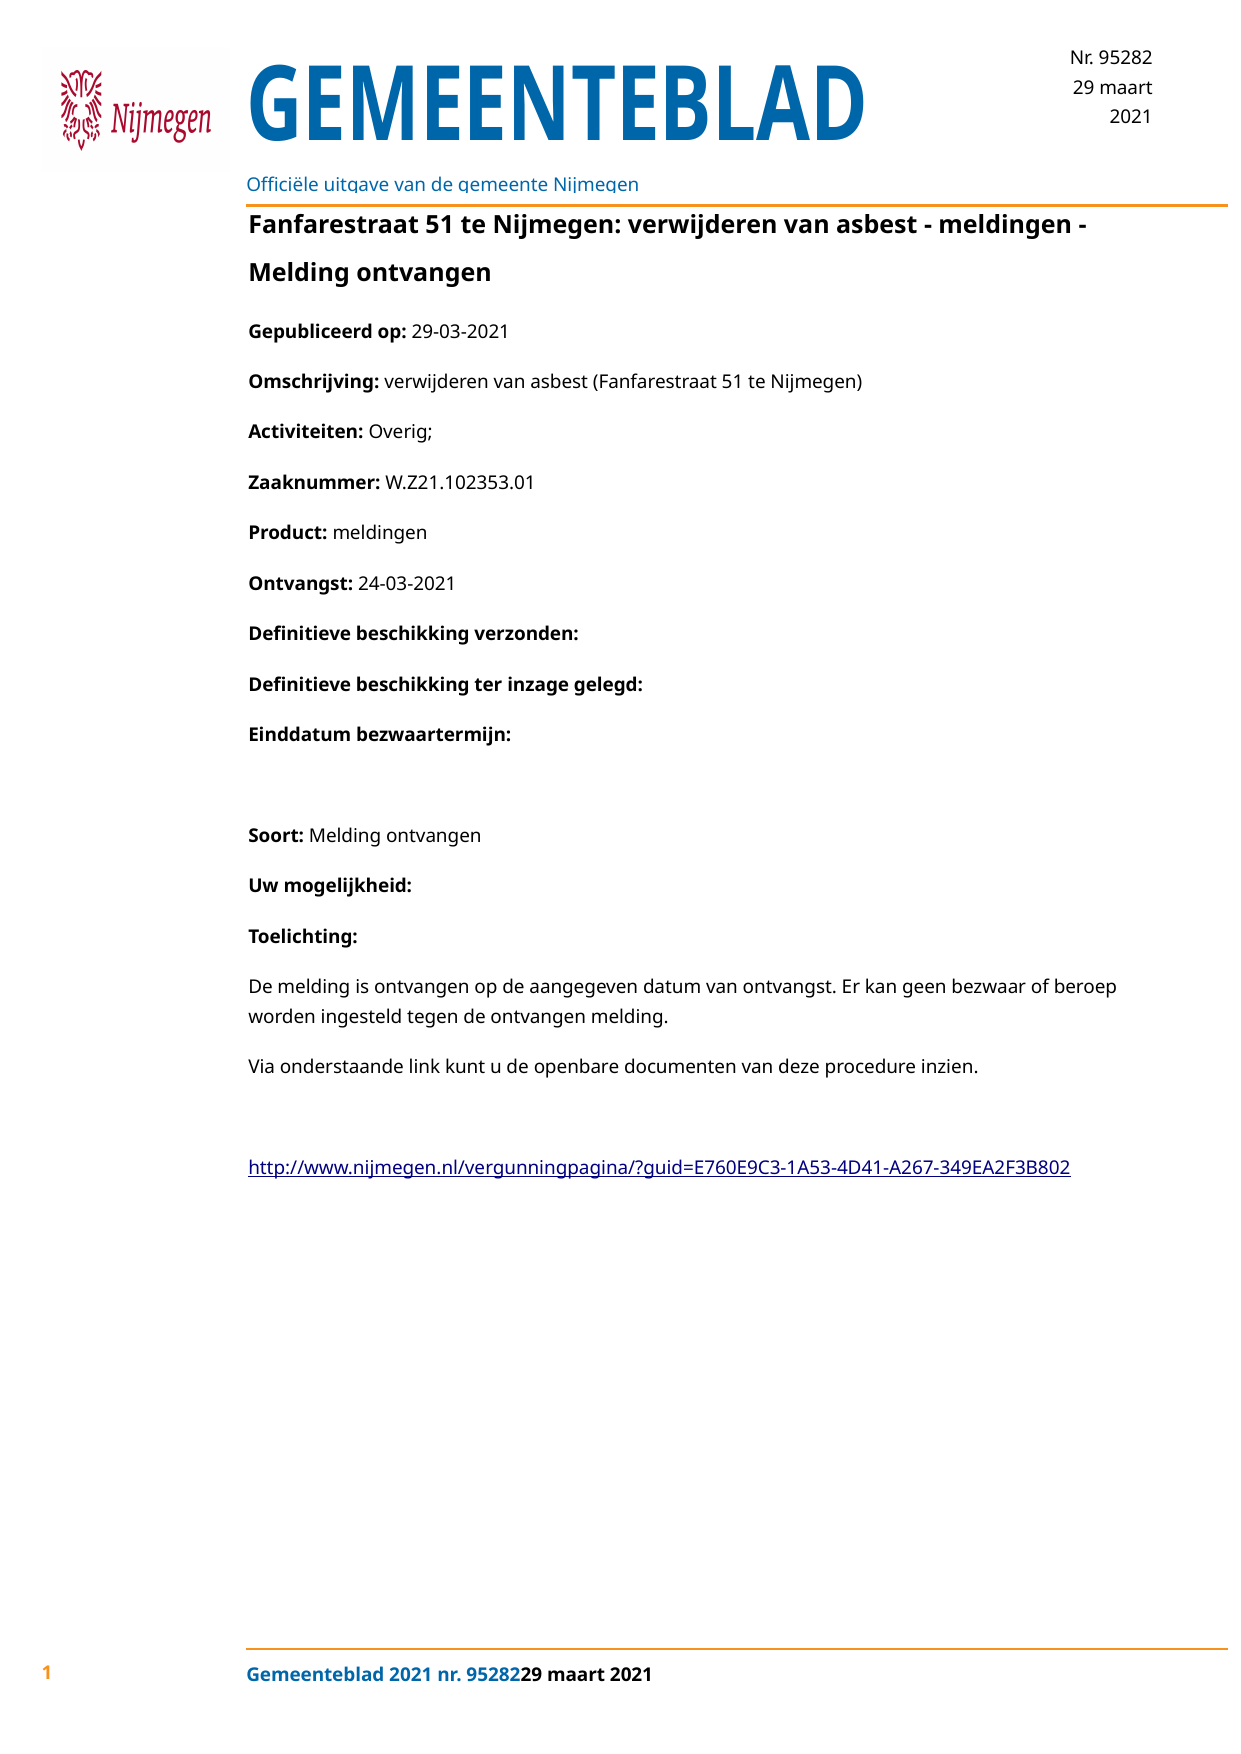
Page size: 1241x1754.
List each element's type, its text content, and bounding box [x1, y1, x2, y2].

picture [41, 47, 231, 172]
text De melding is ontvangen op de aangegeven datum van ontvangst. Er kan geen bezwaar of beroep worden ingesteld tegen de ontvangen melding. [248, 973, 1152, 1029]
text Gepubliceerd op: 29-03-2021 [248, 318, 1152, 344]
text Ontvangst: 24-03-2021 [248, 570, 1152, 596]
text Definitieve beschikking ter inzage gelegd: [248, 671, 1152, 697]
text Activiteiten: Overig; [248, 419, 1152, 444]
text http://www.nijmegen.nl/vergunningpagina/?guid=E760E9C3-1A53-4D41-A267-349EA2F3B802 [248, 1154, 1152, 1180]
text Soort: Melding ontvangen [248, 822, 1152, 848]
text Product: meldingen [248, 519, 1152, 545]
text Definitieve beschikking verzonden: [248, 620, 1152, 646]
text Omschrijving: verwijderen van asbest (Fanfarestraat 51 te Nijmegen) [248, 368, 1152, 394]
text Toelichting: [248, 923, 1152, 949]
text Einddatum bezwaartermijn: [248, 721, 1152, 747]
text Via onderstaande link kunt u de openbare documenten van deze procedure inzien. [248, 1053, 1152, 1079]
text Uw mogelijkheid: [248, 872, 1152, 898]
text Fanfarestraat 51 te Nijmegen: verwijderen van asbest - meldingen - Melding ontvangen [248, 207, 1152, 288]
text Zaaknummer: W.Z21.102353.01 [248, 469, 1152, 495]
